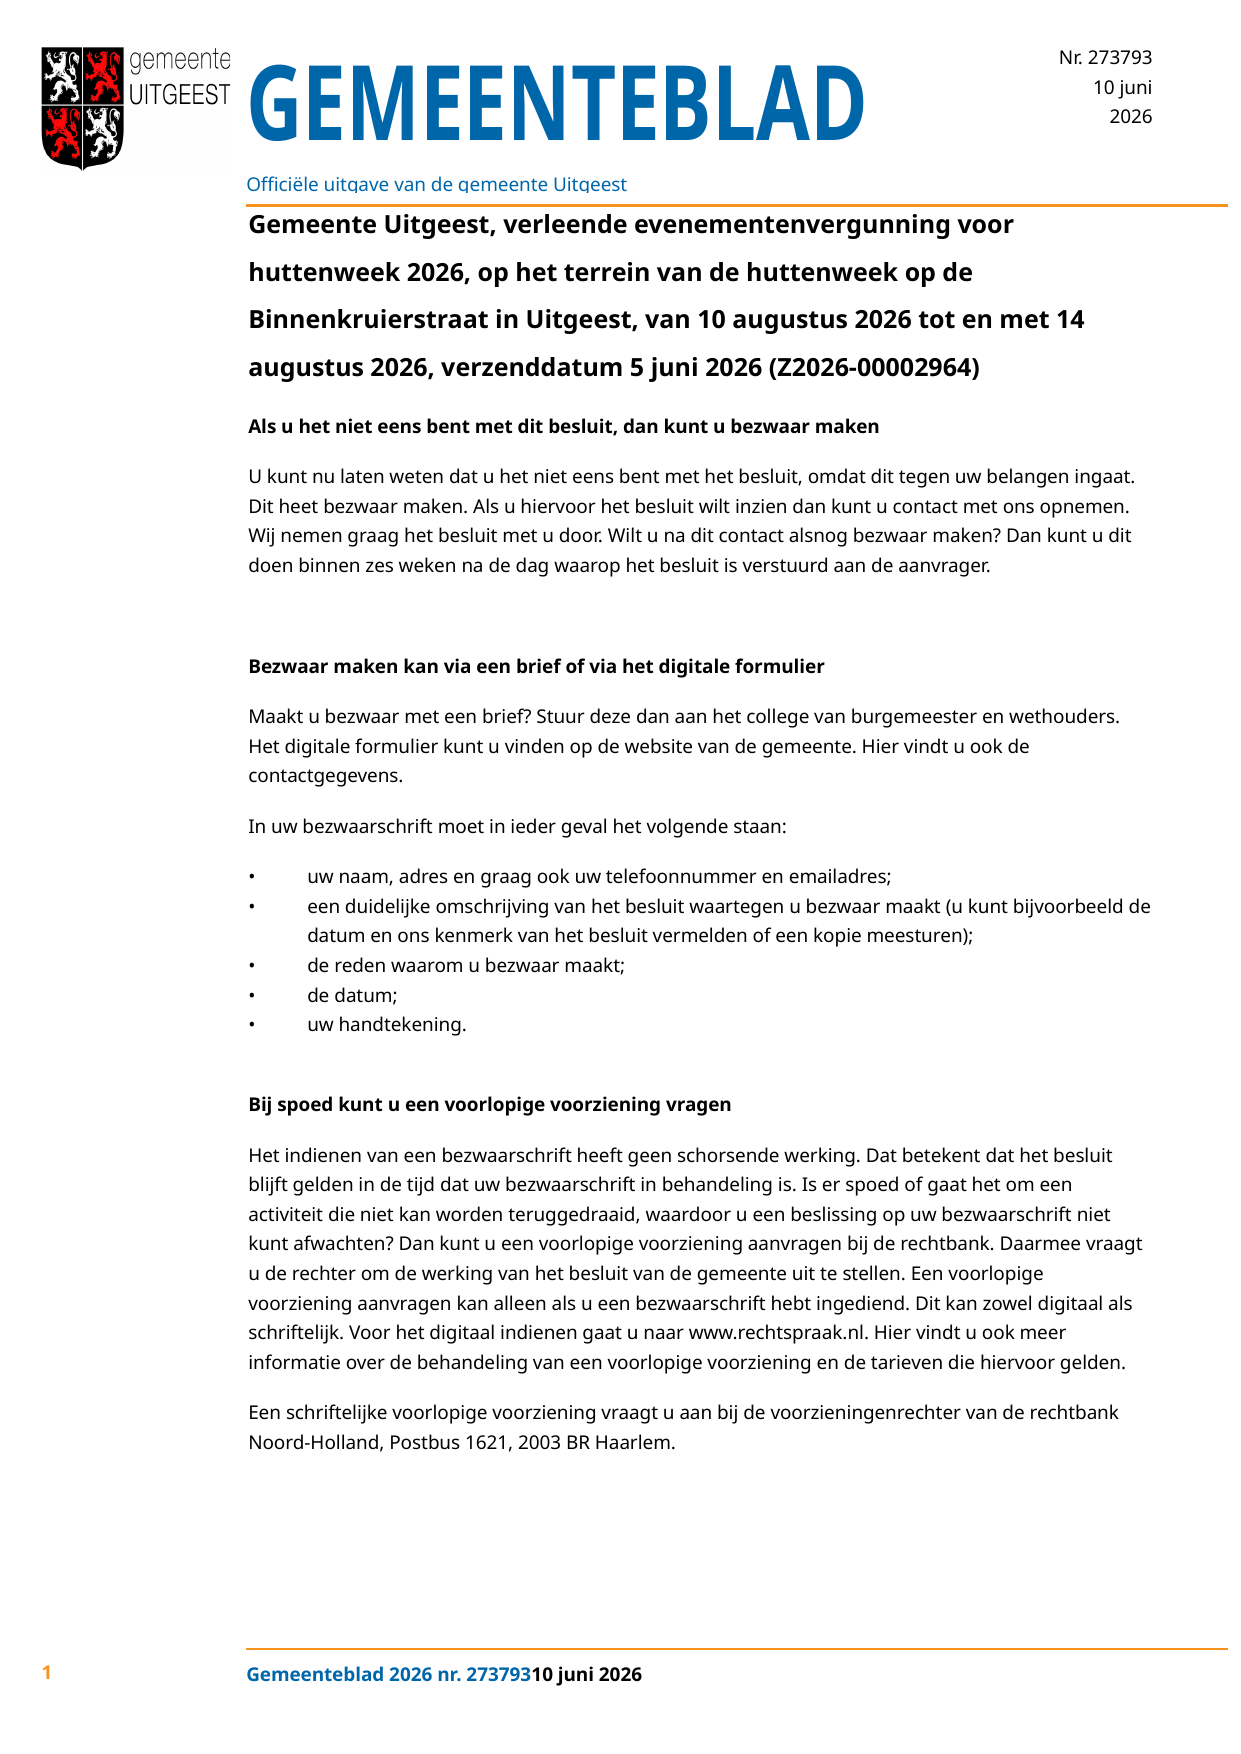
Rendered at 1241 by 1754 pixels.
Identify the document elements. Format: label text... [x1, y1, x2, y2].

text Bij spoed kunt u een voorlopige voorziening vragen [248, 1091, 1152, 1117]
text In uw bezwaarschrift moet in ieder geval het volgende staan: [248, 813, 1152, 839]
list uw naam, adres en graag ook uw telefoonnummer en emailadres; [248, 863, 1152, 889]
text Een schriftelijke voorlopige voorziening vraagt u aan bij de voorzieningenrechter van de rechtbank Noord-Holland, Postbus 1621, 2003 BR Haarlem. [248, 1399, 1152, 1455]
text Bezwaar maken kan via een brief of via het digitale formulier [248, 653, 1152, 679]
text U kunt nu laten weten dat u het niet eens bent met het besluit, omdat dit tegen uw belangen ingaat. Dit heet bezwaar maken. Als u hiervoor het besluit wilt inzien dan kunt u contact met ons opnemen. Wij nemen graag het besluit met u door. Wilt u na dit contact alsnog bezwaar maken? Dan kunt u dit doen binnen zes weken na de dag waarop het besluit is verstuurd aan de aanvrager. [248, 463, 1152, 578]
list uw handtekening. [248, 1011, 1152, 1037]
text Maakt u bezwaar met een brief? Stuur deze dan aan het college van burgemeester en wethouders. Het digitale formulier kunt u vinden op de website van de gemeente. Hier vindt u ook de contactgegevens. [248, 703, 1152, 788]
list de datum; [248, 982, 1152, 1008]
picture [41, 47, 231, 172]
text Gemeente Uitgeest, verleende evenementenvergunning voor huttenweek 2026, op het terrein van de huttenweek op de Binnenkruierstraat in Uitgeest, van 10 augustus 2026 tot en met 14 augustus 2026, verzenddatum 5 juni 2026 (Z2026-00002964) [248, 207, 1152, 384]
list de reden waarom u bezwaar maakt; [248, 952, 1152, 978]
text Als u het niet eens bent met dit besluit, dan kunt u bezwaar maken [248, 413, 1152, 439]
list een duidelijke omschrijving van het besluit waartegen u bezwaar maakt (u kunt bijvoorbeeld de datum en ons kenmerk van het besluit vermelden of een kopie meesturen); [248, 893, 1152, 948]
text Het indienen van een bezwaarschrift heeft geen schorsende werking. Dat betekent dat het besluit blijft gelden in de tijd dat uw bezwaarschrift in behandeling is. Is er spoed of gaat het om een activiteit die niet kan worden teruggedraaid, waardoor u een beslissing op uw bezwaarschrift niet kunt afwachten? Dan kunt u een voorlopige voorziening aanvragen bij de rechtbank. Daarmee vraagt u de rechter om de werking van het besluit van de gemeente uit te stellen. Een voorlopige voorziening aanvragen kan alleen als u een bezwaarschrift hebt ingediend. Dit kan zowel digitaal als schriftelijk. Voor het digitaal indienen gaat u naar www.rechtspraak.nl. Hier vindt u ook meer informatie over de behandeling van een voorlopige voorziening en de tarieven die hiervoor gelden. [248, 1142, 1152, 1375]
